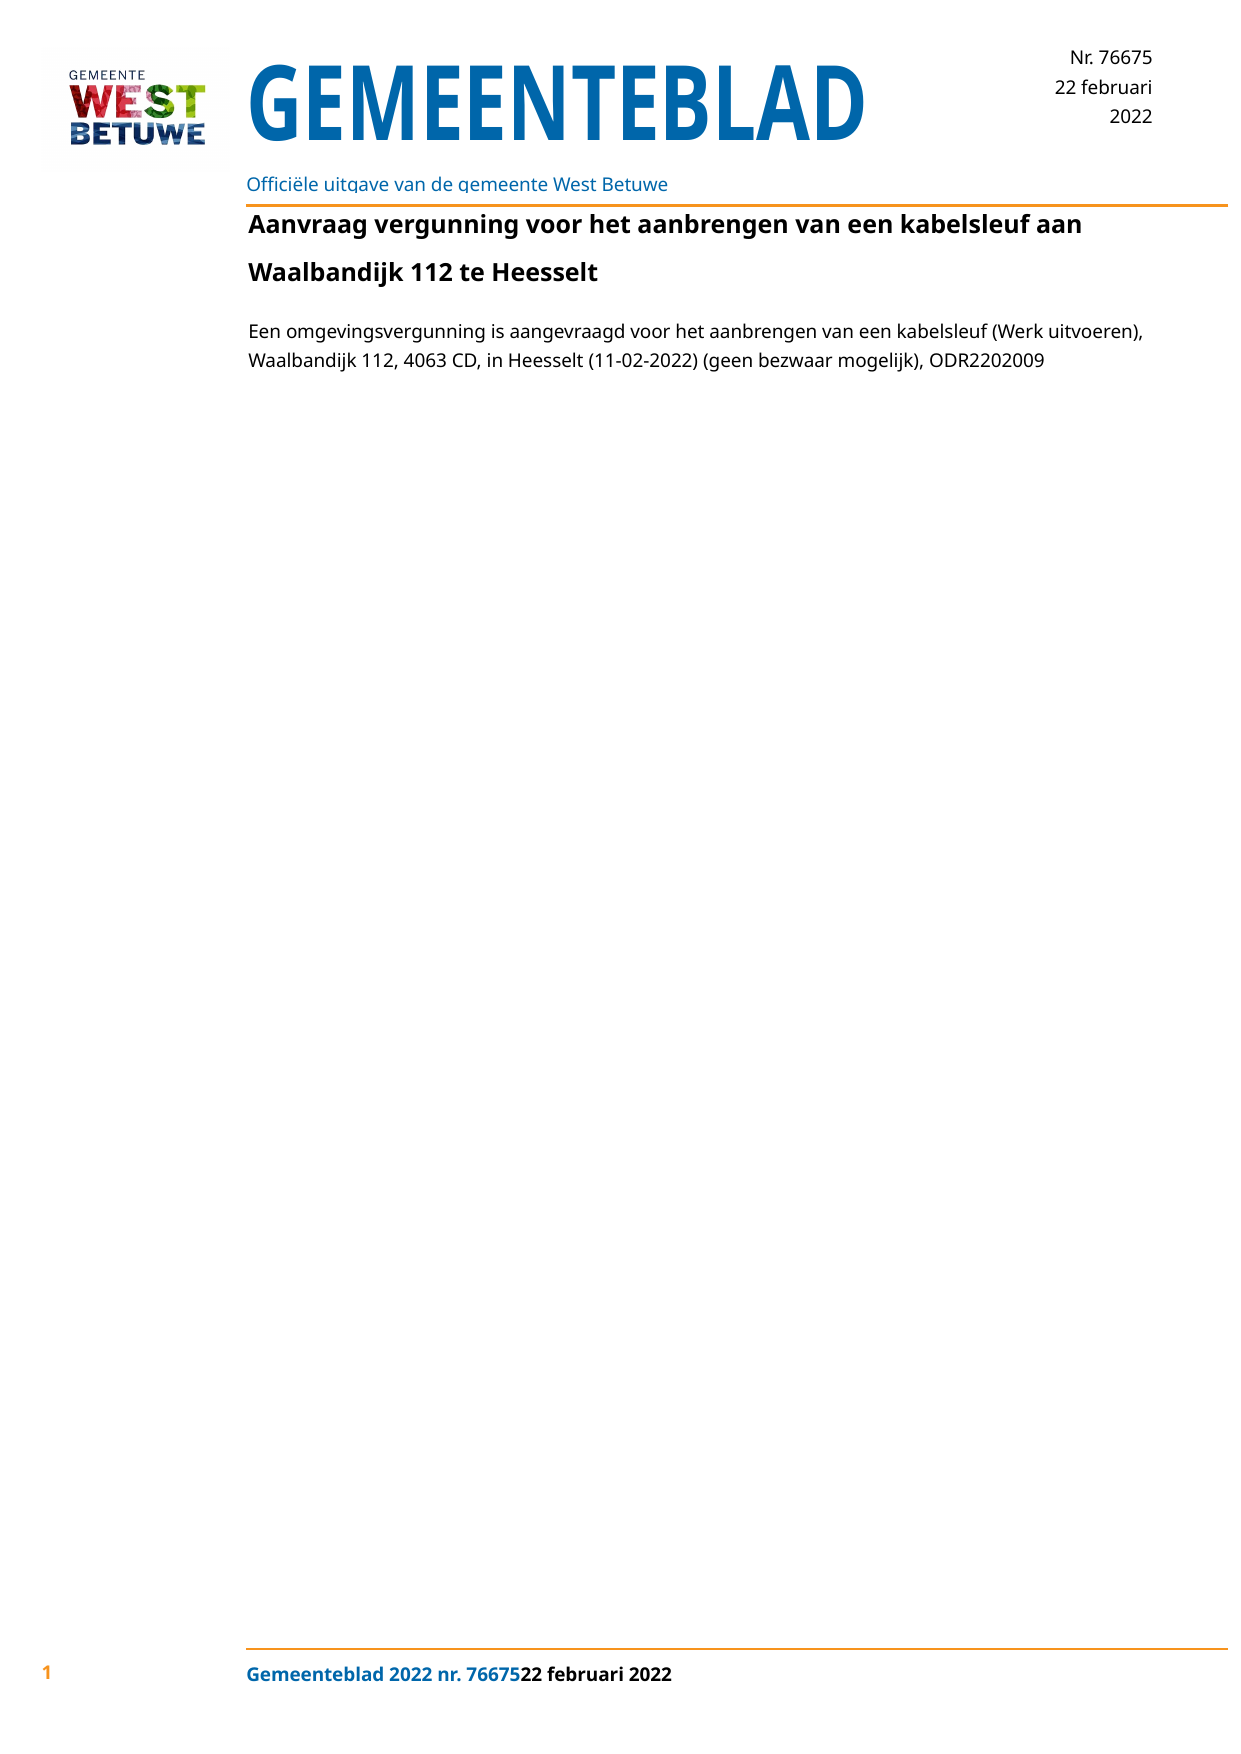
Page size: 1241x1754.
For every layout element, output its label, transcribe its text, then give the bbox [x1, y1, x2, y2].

text Een omgevingsvergunning is aangevraagd voor het aanbrengen van een kabelsleuf (Werk uitvoeren), Waalbandijk 112, 4063 CD, in Heesselt (11-02-2022) (geen bezwaar mogelijk), ODR2202009 [248, 318, 1152, 373]
text Aanvraag vergunning voor het aanbrengen van een kabelsleuf aan Waalbandijk 112 te Heesselt [248, 207, 1152, 288]
picture [41, 47, 231, 172]
